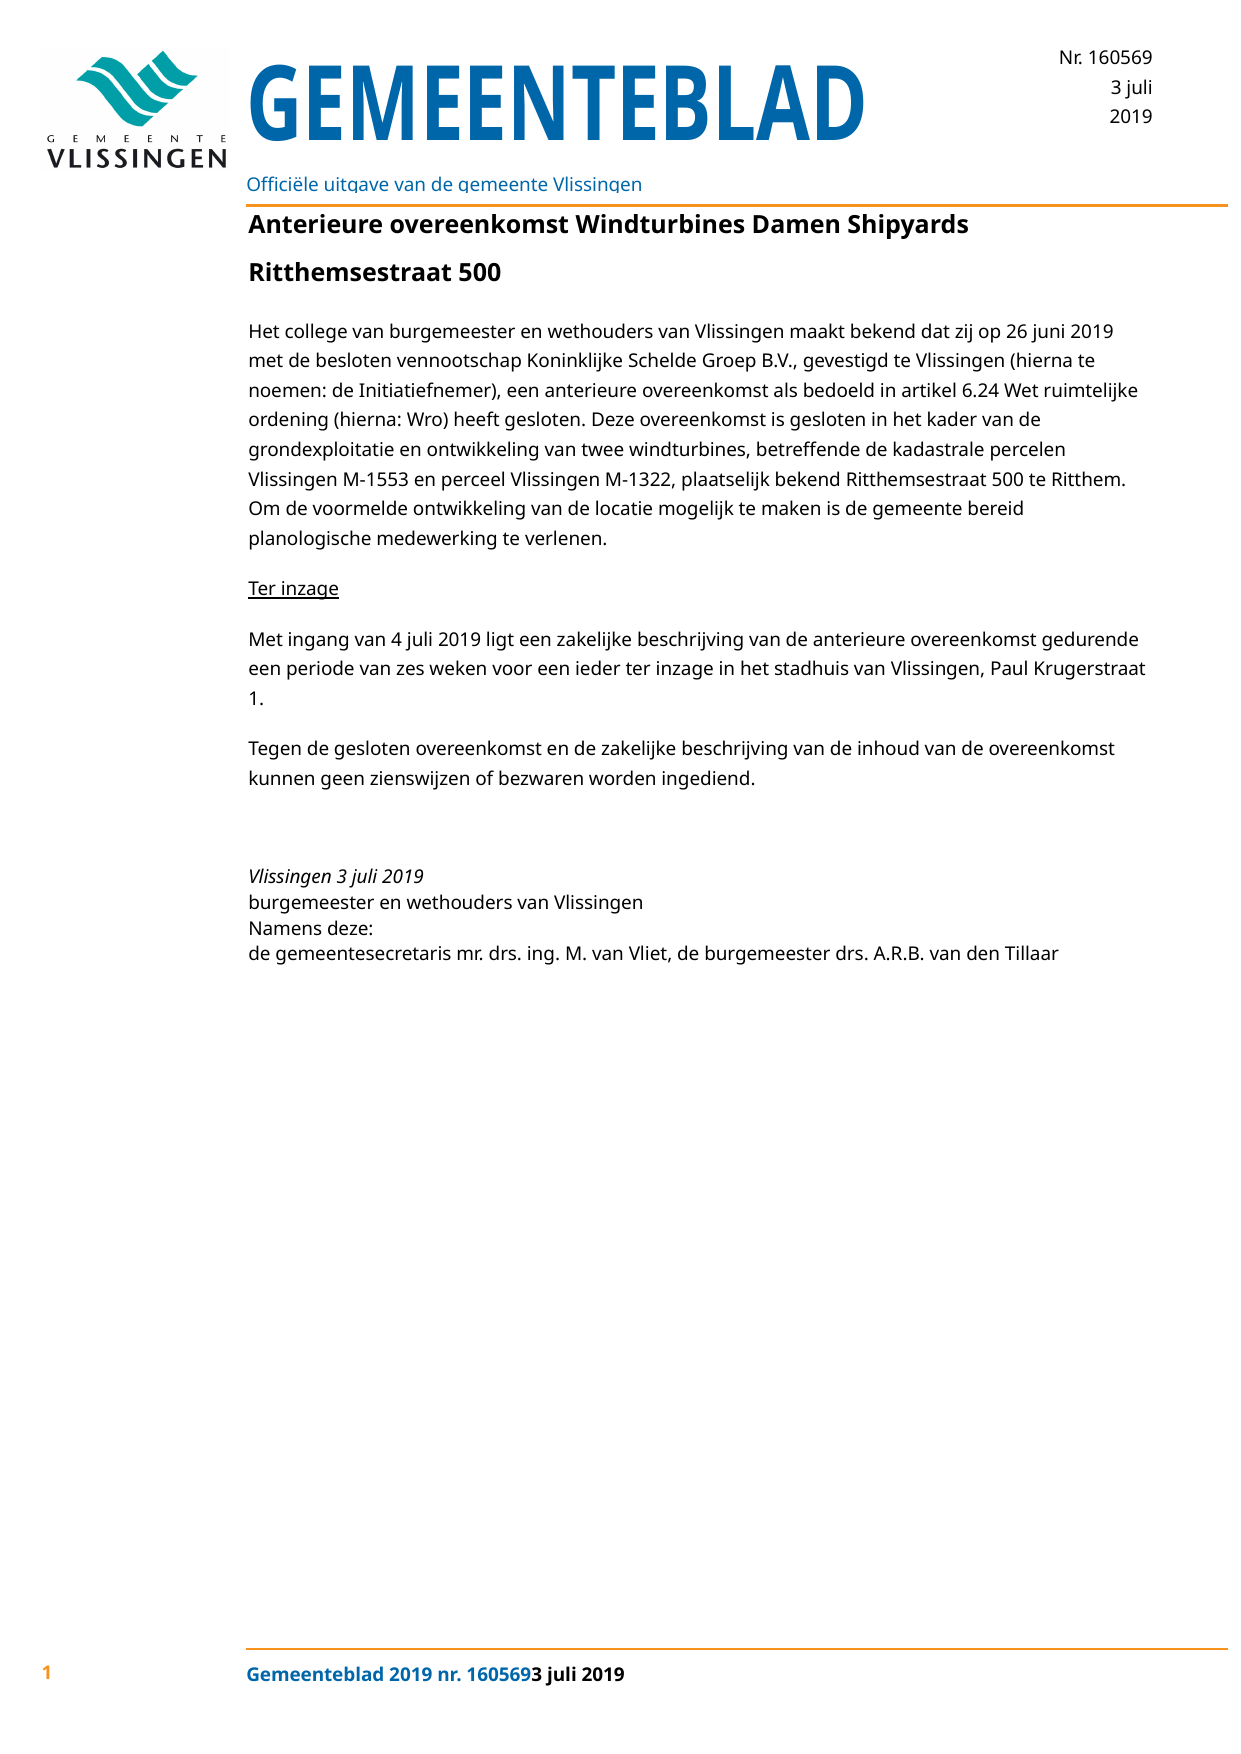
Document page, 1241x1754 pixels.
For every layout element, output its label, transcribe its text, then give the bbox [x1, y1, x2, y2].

text Het college van burgemeester en wethouders van Vlissingen maakt bekend dat zij op 26 juni 2019 met de besloten vennootschap Koninklijke Schelde Groep B.V., gevestigd te Vlissingen (hierna te noemen: de Initiatiefnemer), een anterieure overeenkomst als bedoeld in artikel 6.24 Wet ruimtelijke ordening (hierna: Wro) heeft gesloten. Deze overeenkomst is gesloten in het kader van de grondexploitatie en ontwikkeling van twee windturbines, betreffende de kadastrale percelen Vlissingen M-1553 en perceel Vlissingen M-1322, plaatselijk bekend Ritthemsestraat 500 te Ritthem. Om de voormelde ontwikkeling van de locatie mogelijk te maken is de gemeente bereid planologische medewerking te verlenen. [248, 318, 1152, 551]
text Vlissingen 3 juli 2019 [248, 863, 1152, 889]
text Tegen de gesloten overeenkomst en de zakelijke beschrijving van de inhoud van de overeenkomst kunnen geen zienswijzen of bezwaren worden ingediend. [248, 735, 1152, 791]
text Ter inzage [248, 575, 1152, 601]
text Namens deze: [248, 915, 1152, 940]
picture [41, 47, 231, 172]
text Met ingang van 4 juli 2019 ligt een zakelijke beschrijving van de anterieure overeenkomst gedurende een periode van zes weken voor een ieder ter inzage in het stadhuis van Vlissingen, Paul Krugerstraat 1. [248, 626, 1152, 711]
text de gemeentesecretaris mr. drs. ing. M. van Vliet, de burgemeester drs. A.R.B. van den Tillaar [248, 940, 1152, 966]
text burgemeester en wethouders van Vlissingen [248, 889, 1152, 915]
text Anterieure overeenkomst Windturbines Damen Shipyards Ritthemsestraat 500 [248, 207, 1152, 288]
